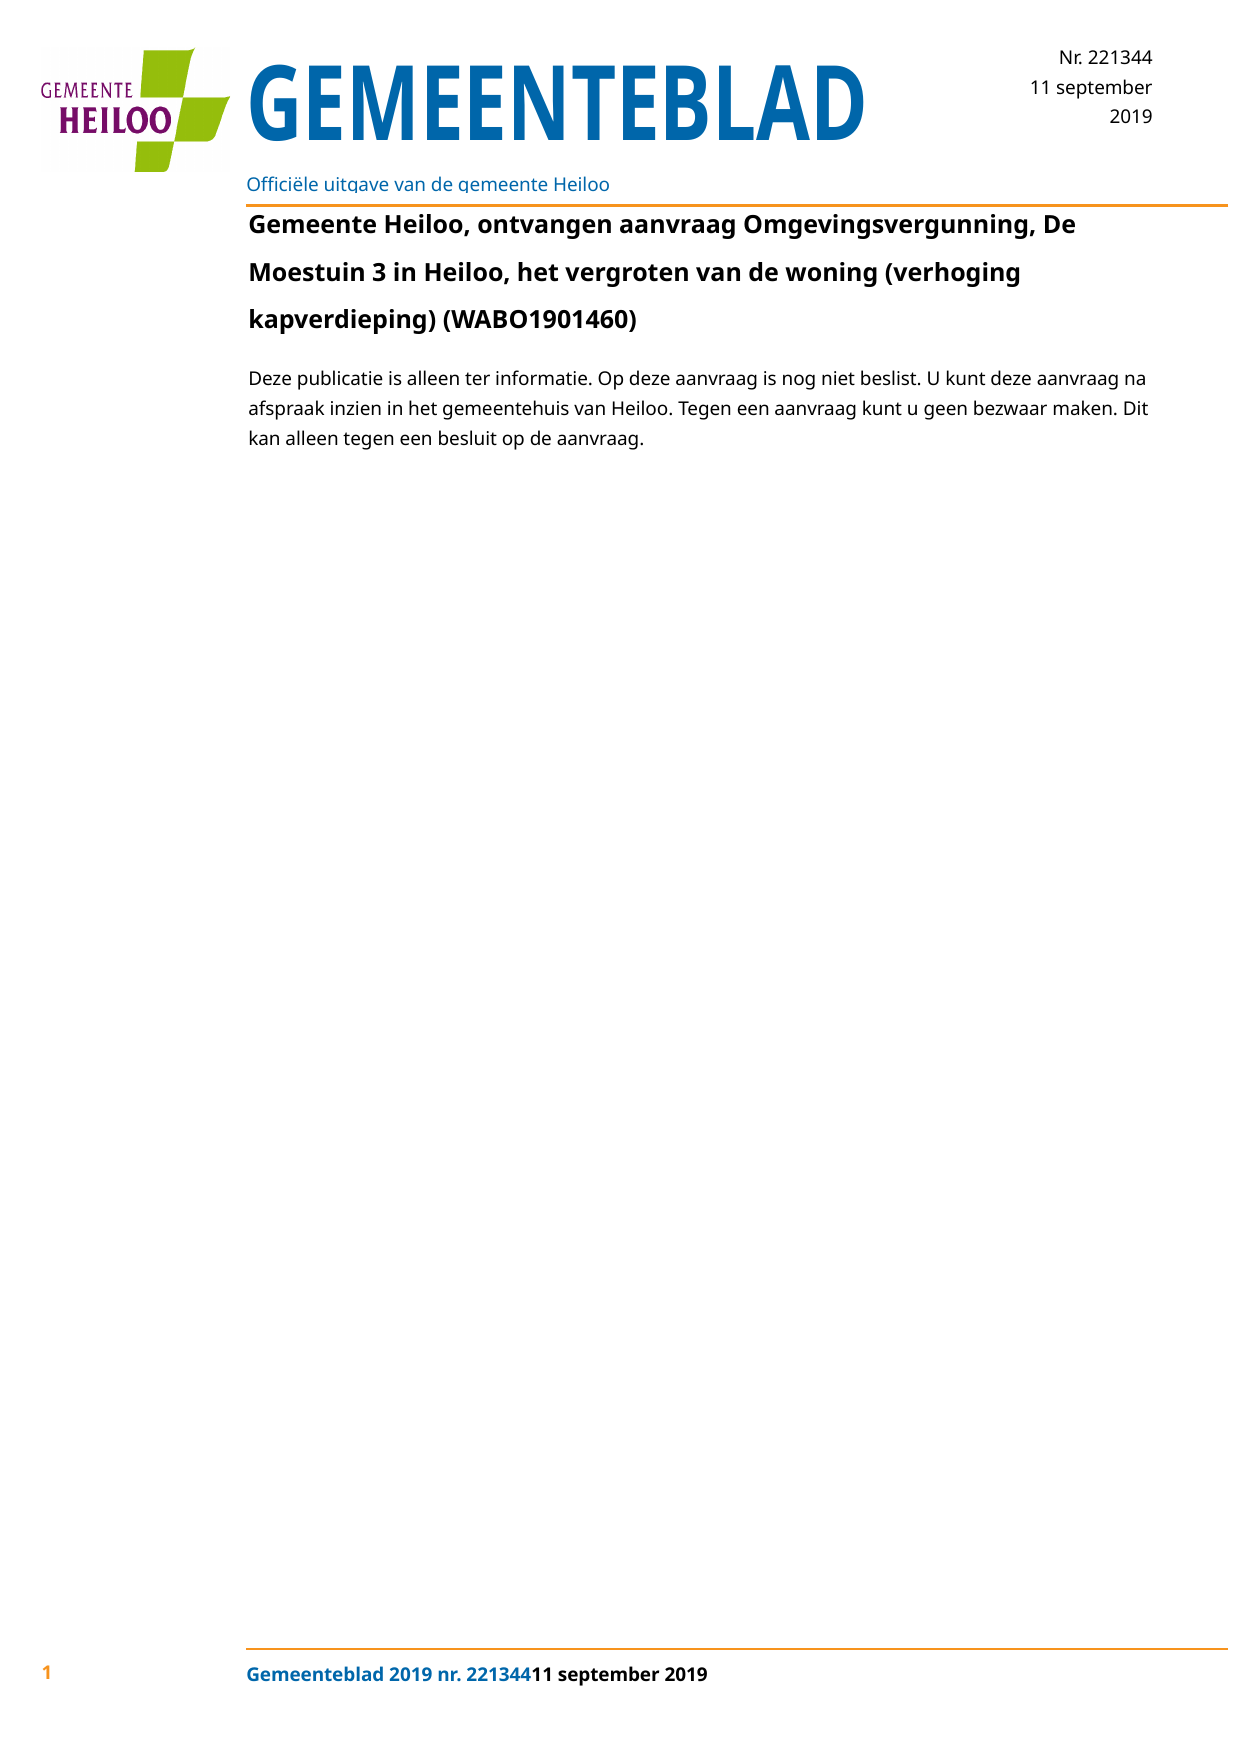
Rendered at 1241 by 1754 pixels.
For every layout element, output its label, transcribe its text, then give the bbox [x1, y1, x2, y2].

picture [41, 47, 231, 172]
text Deze publicatie is alleen ter informatie. Op deze aanvraag is nog niet beslist. U kunt deze aanvraag na afspraak inzien in het gemeentehuis van Heiloo. Tegen een aanvraag kunt u geen bezwaar maken. Dit kan alleen tegen een besluit op de aanvraag. [248, 366, 1152, 450]
text Gemeente Heiloo, ontvangen aanvraag Omgevingsvergunning, De Moestuin 3 in Heiloo, het vergroten van de woning (verhoging kapverdieping) (WABO1901460) [248, 207, 1152, 336]
